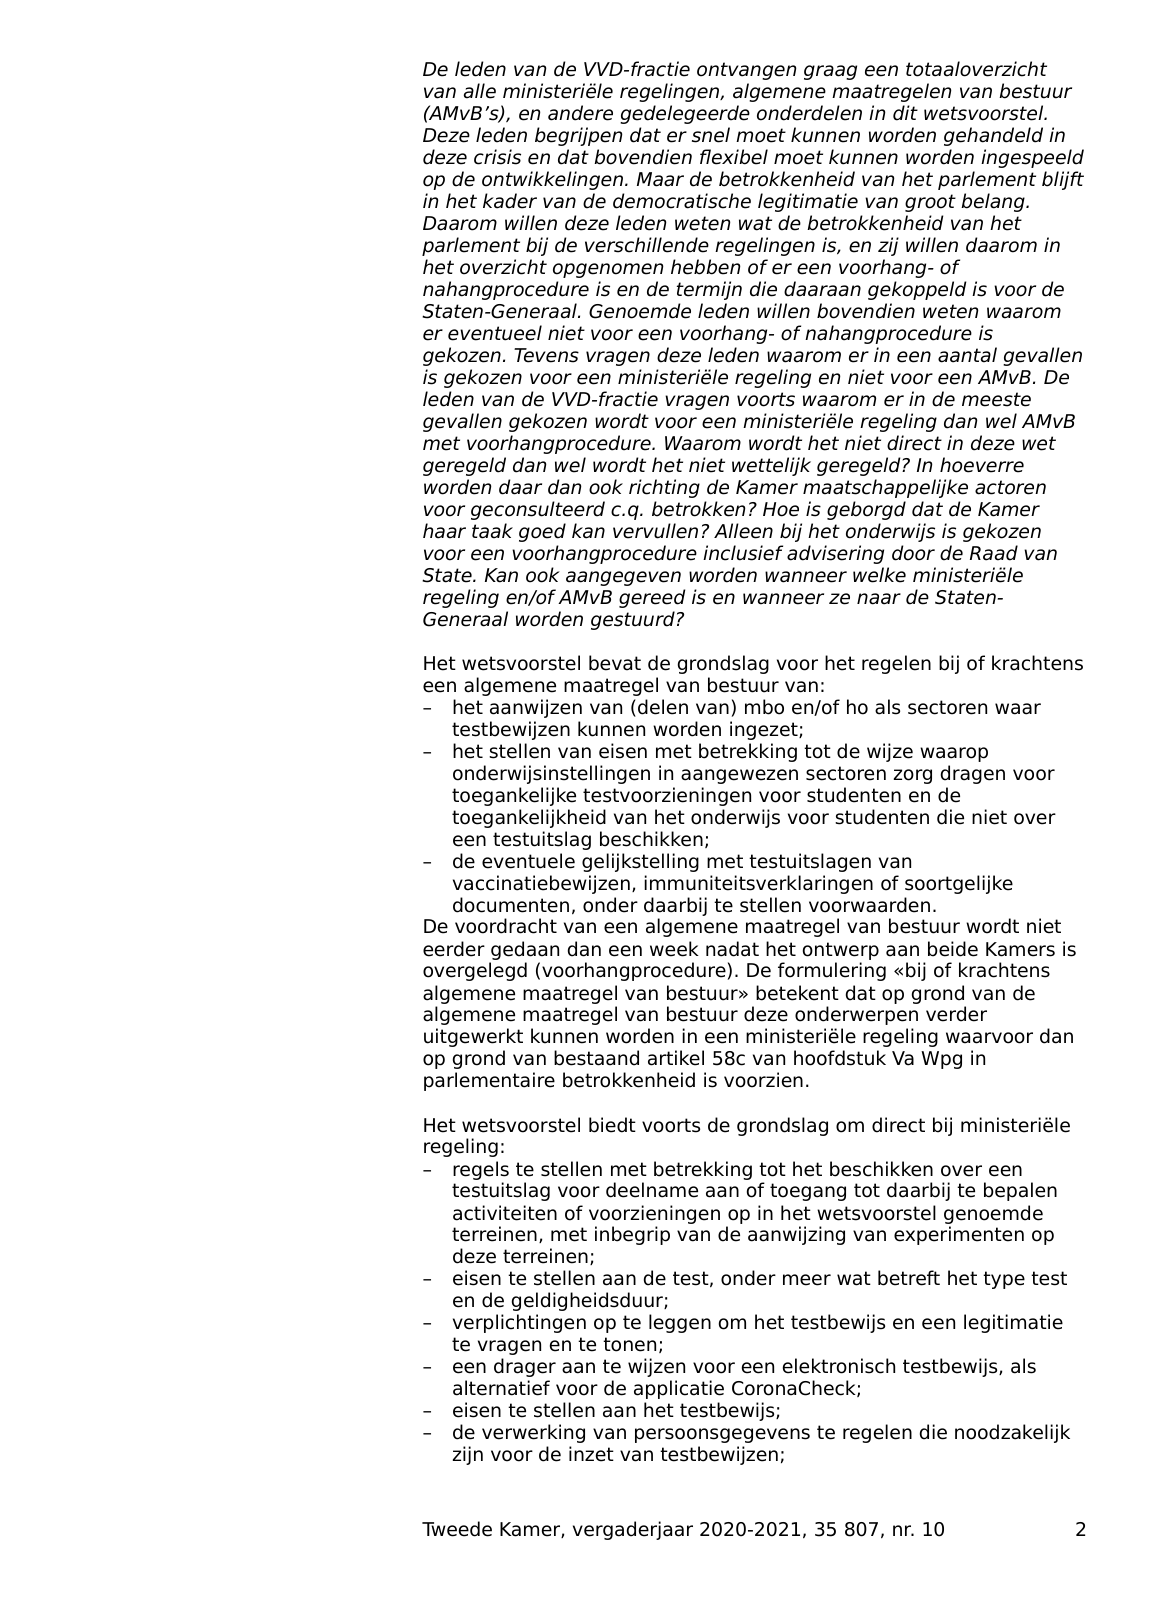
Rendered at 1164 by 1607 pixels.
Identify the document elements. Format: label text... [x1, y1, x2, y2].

text – verplichtingen op te leggen om het testbewijs en een legitimatie te vragen en te tonen; [422, 1312, 1087, 1356]
text Het wetsvoorstel bevat de grondslag voor het regelen bij of krachtens een algemene maatregel van bestuur van: [422, 653, 1087, 697]
text De voordracht van een algemene maatregel van bestuur wordt niet eerder gedaan dan een week nadat het ontwerp aan beide Kamers is overgelegd (voorhangprocedure). De formulering «bij of krachtens algemene maatregel van bestuur» betekent dat op grond van de algemene maatregel van bestuur deze onderwerpen verder uitgewerkt kunnen worden in een ministeriële regeling waarvoor dan op grond van bestaand artikel 58c van hoofdstuk Va Wpg in parlementaire betrokkenheid is voorzien. [422, 916, 1087, 1092]
text – eisen te stellen aan het testbewijs; [422, 1400, 1087, 1422]
text – regels te stellen met betrekking tot het beschikken over een testuitslag voor deelname aan of toegang tot daarbij te bepalen activiteiten of voorzieningen op in het wetsvoorstel genoemde terreinen, met inbegrip van de aanwijzing van experimenten op deze terreinen; [422, 1158, 1087, 1268]
text – de eventuele gelijkstelling met testuitslagen van vaccinatiebewijzen, immuniteitsverklaringen of soortgelijke documenten, onder daarbij te stellen voorwaarden. [422, 851, 1087, 916]
text – eisen te stellen aan de test, onder meer wat betreft het type test en de geldigheidsduur; [422, 1268, 1087, 1312]
text – het stellen van eisen met betrekking tot de wijze waarop onderwijsinstellingen in aangewezen sectoren zorg dragen voor toegankelijke testvoorzieningen voor studenten en de toegankelijkheid van het onderwijs voor studenten die niet over een testuitslag beschikken; [422, 741, 1087, 851]
text – het aanwijzen van (delen van) mbo en/of ho als sectoren waar testbewijzen kunnen worden ingezet; [422, 697, 1087, 741]
text – de verwerking van persoonsgegevens te regelen die noodzakelijk zijn voor de inzet van testbewijzen; [422, 1422, 1087, 1466]
text Het wetsvoorstel biedt voorts de grondslag om direct bij ministeriële regeling: [422, 1114, 1087, 1158]
text De leden van de VVD-fractie ontvangen graag een totaaloverzicht van alle ministeriële regelingen, algemene maatregelen van bestuur (AMvB’s), en andere gedelegeerde onderdelen in dit wetsvoorstel. Deze leden begrijpen dat er snel moet kunnen worden gehandeld in deze crisis en dat bovendien flexibel moet kunnen worden ingespeeld op de ontwikkelingen. Maar de betrokkenheid van het parlement blijft in het kader van de democratische legitimatie van groot belang. Daarom willen deze leden weten wat de betrokkenheid van het parlement bij de verschillende regelingen is, en zij willen daarom in het overzicht opgenomen hebben of er een voorhang- of nahangprocedure is en de termijn die daaraan gekoppeld is voor de Staten-Generaal. Genoemde leden willen bovendien weten waarom er eventueel niet voor een voorhang- of nahangprocedure is gekozen. Tevens vragen deze leden waarom er in een aantal gevallen is gekozen voor een ministeriële regeling en niet voor een AMvB. De leden van de VVD-fractie vragen voorts waarom er in de meeste gevallen gekozen wordt voor een ministeriële regeling dan wel AMvB met voorhangprocedure. Waarom wordt het niet direct in deze wet geregeld dan wel wordt het niet wettelijk geregeld? In hoeverre worden daar dan ook richting de Kamer maatschappelijke actoren voor geconsulteerd c.q. betrokken? Hoe is geborgd dat de Kamer haar taak goed kan vervullen? Alleen bij het onderwijs is gekozen voor een voorhangprocedure inclusief advisering door de Raad van State. Kan ook aangegeven worden wanneer welke ministeriële regeling en/of AMvB gereed is en wanneer ze naar de Staten-Generaal worden gestuurd? [422, 59, 1087, 631]
text – een drager aan te wijzen voor een elektronisch testbewijs, als alternatief voor de applicatie CoronaCheck; [422, 1356, 1087, 1400]
